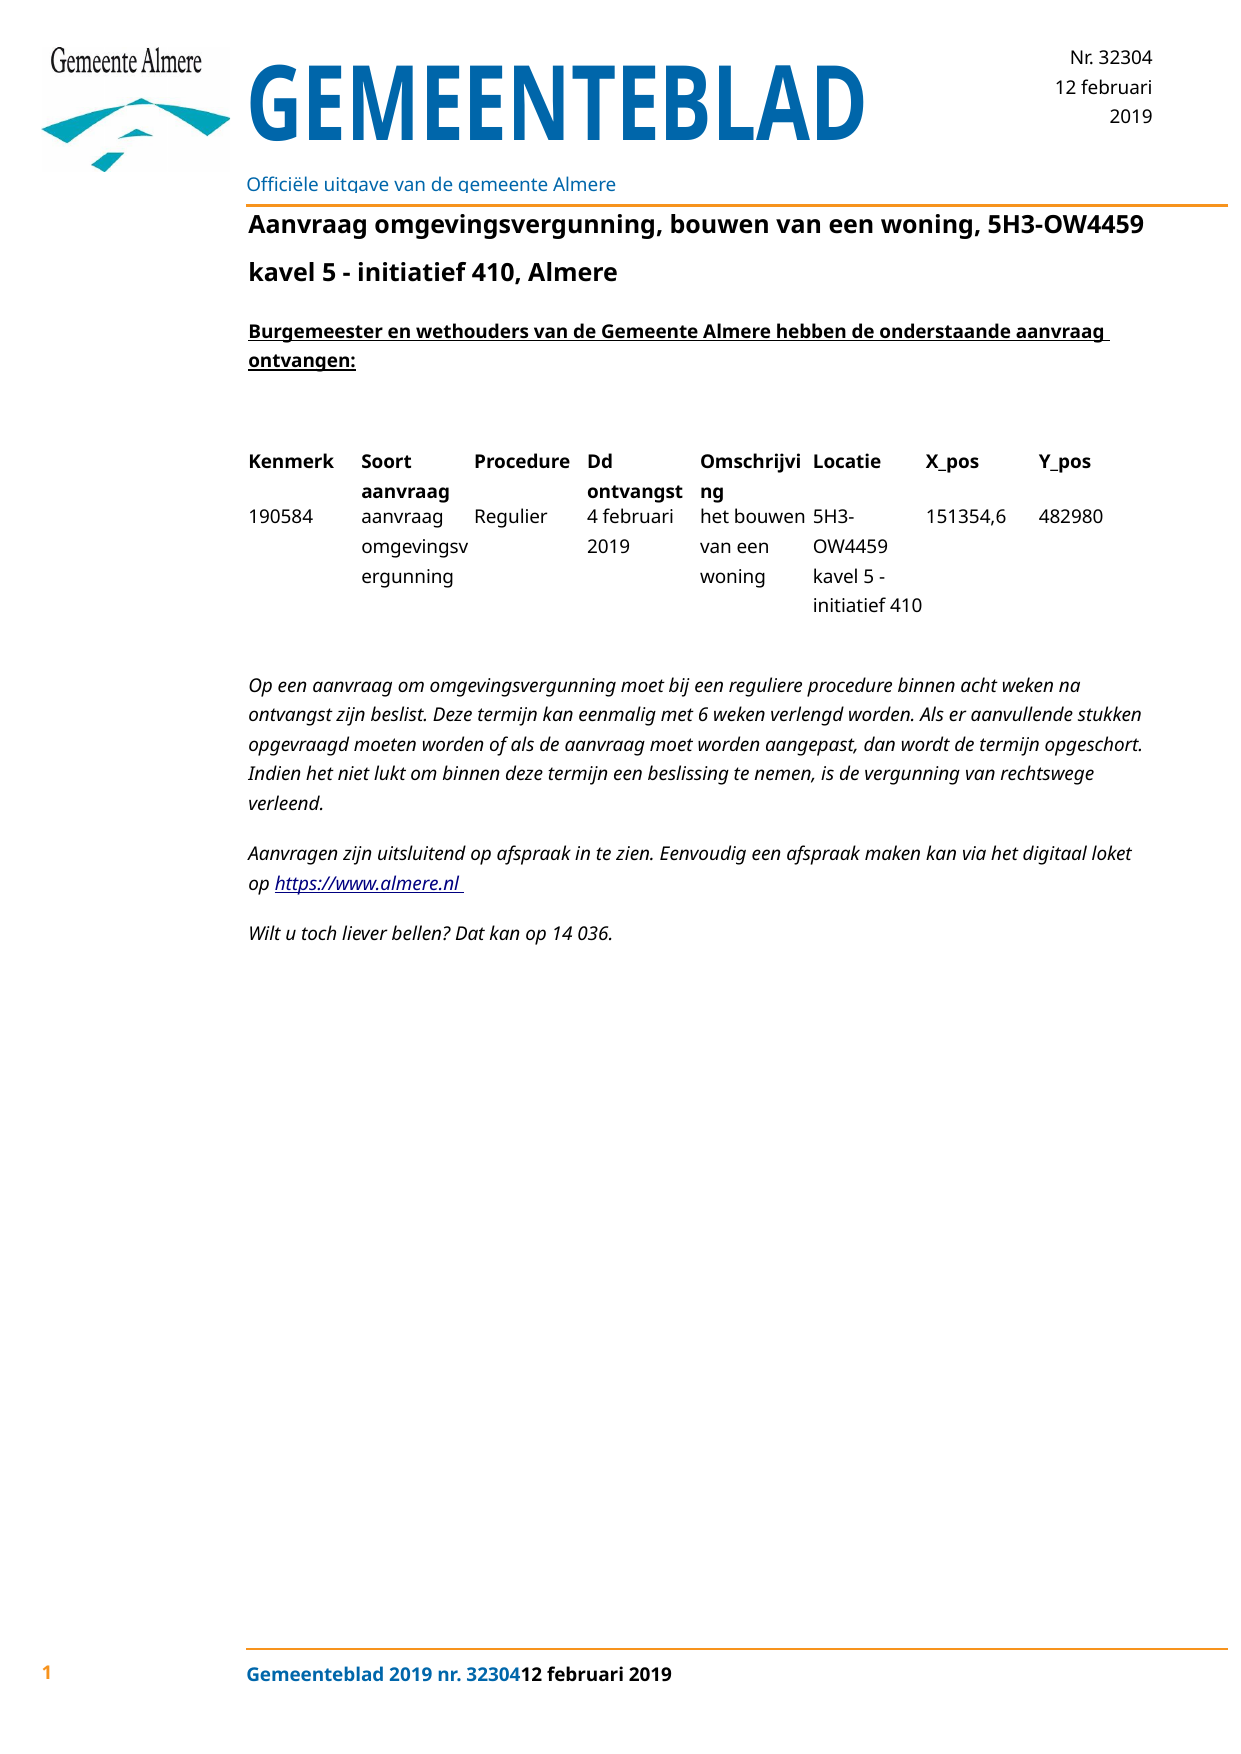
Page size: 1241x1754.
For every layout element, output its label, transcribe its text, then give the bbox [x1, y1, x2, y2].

text Op een aanvraag om omgevingsvergunning moet bij een reguliere procedure binnen acht weken na ontvangst zijn beslist. Deze termijn kan eenmalig met 6 weken verlengd worden. Als er aanvullende stukken opgevraagd moeten worden of als de aanvraag moet worden aangepast, dan wordt de termijn opgeschort. Indien het niet lukt om binnen deze termijn een beslissing te nemen, is de vergunning van rechtswege verleend. [248, 672, 1152, 816]
table_header X_pos [926, 449, 1038, 504]
text Aanvraag omgevingsvergunning, bouwen van een woning, 5H3-OW4459 kavel 5 - initiatief 410, Almere [248, 207, 1152, 288]
text Aanvragen zijn uitsluitend op afspraak in te zien. Eenvoudig een afspraak maken kan via het digitaal loket op https://www.almere.nl [248, 841, 1152, 896]
table_header Soort aanvraag [361, 449, 474, 504]
table_cell aanvraag omgevingsvergunning [361, 504, 474, 618]
table_header Omschrijving [700, 449, 813, 504]
table_cell het bouwen van een woning [700, 504, 813, 618]
picture [41, 47, 231, 172]
table_header Dd ontvangst [587, 449, 700, 504]
table_header Locatie [813, 449, 926, 504]
table_cell 4 februari 2019 [587, 504, 700, 618]
table_cell 190584 [248, 504, 361, 618]
text Burgemeester en wethouders van de Gemeente Almere hebben de onderstaande aanvraag ontvangen: [248, 318, 1152, 373]
table_header Kenmerk [248, 449, 361, 504]
table_header Procedure [474, 449, 587, 504]
table_cell 482980 [1039, 504, 1152, 618]
table_cell 5H3-OW4459 kavel 5 - initiatief 410 [813, 504, 926, 618]
table_cell 151354,6 [926, 504, 1038, 618]
table_header Y_pos [1039, 449, 1152, 504]
text Wilt u toch liever bellen? Dat kan op 14 036. [248, 921, 1152, 946]
table_cell Regulier [474, 504, 587, 618]
